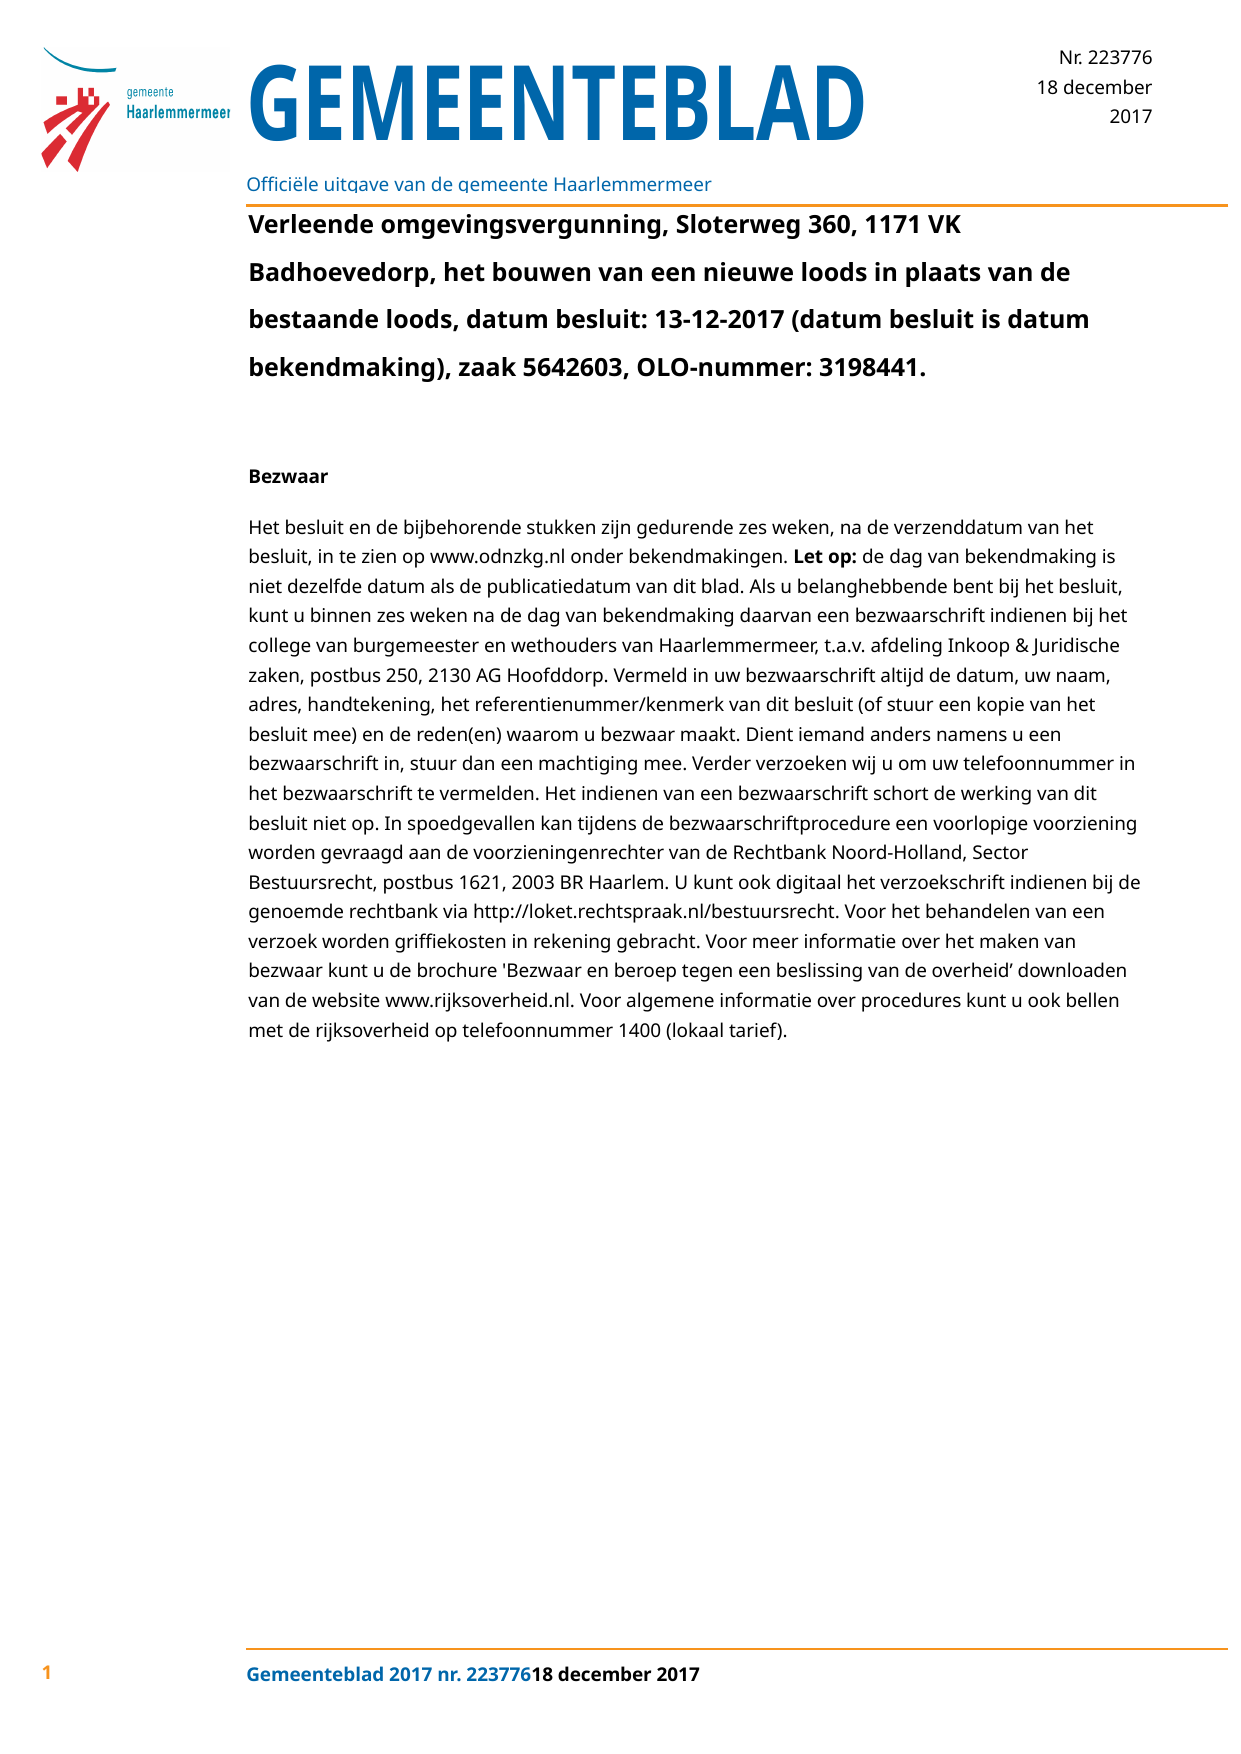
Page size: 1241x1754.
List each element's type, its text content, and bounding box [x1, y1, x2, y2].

text Het besluit en de bijbehorende stukken zijn gedurende zes weken, na de verzenddatum van het besluit, in te zien op www.odnzkg.nl onder bekendmakingen. Let op: de dag van bekendmaking is niet dezelfde datum als de publicatiedatum van dit blad. Als u belanghebbende bent bij het besluit, kunt u binnen zes weken na de dag van bekendmaking daarvan een bezwaarschrift indienen bij het college van burgemeester en wethouders van Haarlemmermeer, t.a.v. afdeling Inkoop & Juridische zaken, postbus 250, 2130 AG Hoofddorp. Vermeld in uw bezwaarschrift altijd de datum, uw naam, adres, handtekening, het referentienummer/kenmerk van dit besluit (of stuur een kopie van het besluit mee) en de reden(en) waarom u bezwaar maakt. Dient iemand anders namens u een bezwaarschrift in, stuur dan een machtiging mee. Verder verzoeken wij u om uw telefoonnummer in het bezwaarschrift te vermelden. Het indienen van een bezwaarschrift schort de werking van dit besluit niet op. In spoedgevallen kan tijdens de bezwaarschriftprocedure een voorlopige voorziening worden gevraagd aan de voorzieningenrechter van de Rechtbank Noord-Holland, Sector Bestuursrecht, postbus 1621, 2003 BR Haarlem. U kunt ook digitaal het verzoekschrift indienen bij de genoemde rechtbank via http://loket.rechtspraak.nl/bestuursrecht. Voor het behandelen van een verzoek worden griffiekosten in rekening gebracht. Voor meer informatie over het maken van bezwaar kunt u de brochure 'Bezwaar en beroep tegen een beslissing van de overheid’ downloaden van de website www.rijksoverheid.nl. Voor algemene informatie over procedures kunt u ook bellen met de rijksoverheid op telefoonnummer 1400 (lokaal tarief). [248, 514, 1152, 1043]
text Verleende omgevingsvergunning, Sloterweg 360, 1171 VK Badhoevedorp, het bouwen van een nieuwe loods in plaats van de bestaande loods, datum besluit: 13-12-2017 (datum besluit is datum bekendmaking), zaak 5642603, OLO-nummer: 3198441. [248, 207, 1152, 384]
picture [41, 47, 231, 172]
text Bezwaar [248, 463, 1152, 489]
